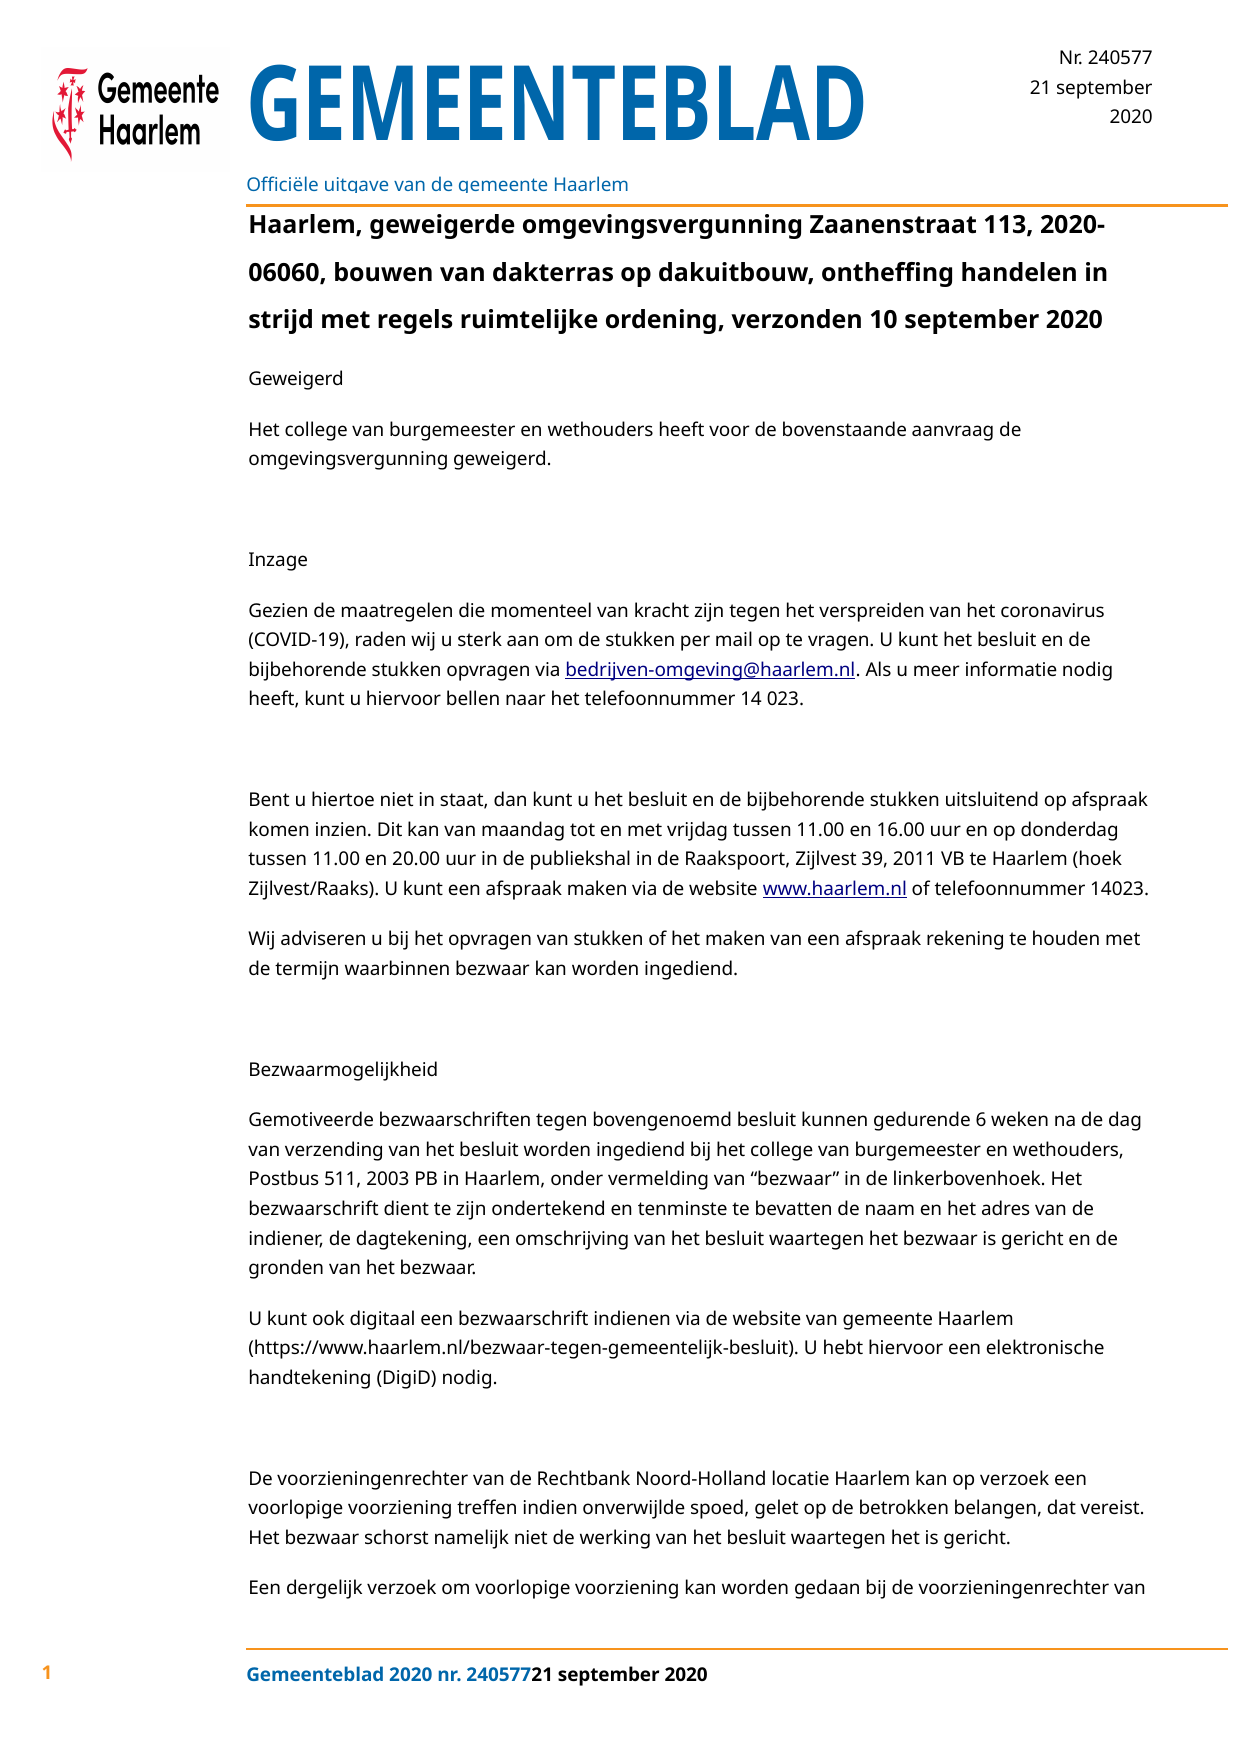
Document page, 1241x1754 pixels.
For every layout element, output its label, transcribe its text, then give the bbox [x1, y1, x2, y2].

text U kunt ook digitaal een bezwaarschrift indienen via de website van gemeente Haarlem (https://www.haarlem.nl/bezwaar-tegen-gemeentelijk-besluit). U hebt hiervoor een elektronische handtekening (DigiD) nodig. [248, 1305, 1152, 1389]
text Bent u hiertoe niet in staat, dan kunt u het besluit en de bijbehorende stukken uitsluitend op afspraak komen inzien. Dit kan van maandag tot en met vrijdag tussen 11.00 en 16.00 uur en op donderdag tussen 11.00 en 20.00 uur in de publiekshal in de Raakspoort, Zijlvest 39, 2011 VB te Haarlem (hoek Zijlvest/Raaks). U kunt een afspraak maken via de website www.haarlem.nl of telefoonnummer 14023. [248, 786, 1152, 901]
text Het college van burgemeester en wethouders heeft voor de bovenstaande aanvraag de omgevingsvergunning geweigerd. [248, 416, 1152, 471]
text Geweigerd [248, 366, 1152, 391]
text Haarlem, geweigerde omgevingsvergunning Zaanenstraat 113, 2020-06060, bouwen van dakterras op dakuitbouw, ontheffing handelen in strijd met regels ruimtelijke ordening, verzonden 10 september 2020 [248, 207, 1152, 336]
picture [41, 47, 231, 172]
text Gemotiveerde bezwaarschriften tegen bovengenoemd besluit kunnen gedurende 6 weken na de dag van verzending van het besluit worden ingediend bij het college van burgemeester en wethouders, Postbus 511, 2003 PB in Haarlem, onder vermelding van “bezwaar” in de linkerbovenhoek. Het bezwaarschrift dient te zijn ondertekend en tenminste te bevatten de naam en het adres van de indiener, de dagtekening, een omschrijving van het besluit waartegen het bezwaar is gericht en de gronden van het bezwaar. [248, 1106, 1152, 1280]
text Bezwaarmogelijkheid [248, 1056, 1152, 1082]
text Een dergelijk verzoek om voorlopige voorziening kan worden gedaan bij de voorzieningenrechter van [248, 1574, 1152, 1600]
text Inzage [248, 546, 1152, 572]
text Gezien de maatregelen die momenteel van kracht zijn tegen het verspreiden van het coronavirus (COVID-19), raden wij u sterk aan om de stukken per mail op te vragen. U kunt het besluit en de bijbehorende stukken opvragen via bedrijven-omgeving@haarlem.nl. Als u meer informatie nodig heeft, kunt u hiervoor bellen naar het telefoonnummer 14 023. [248, 597, 1152, 711]
text Wij adviseren u bij het opvragen van stukken of het maken van een afspraak rekening te houden met de termijn waarbinnen bezwaar kan worden ingediend. [248, 926, 1152, 981]
text De voorzieningenrechter van de Rechtbank Noord-Holland locatie Haarlem kan op verzoek een voorlopige voorziening treffen indien onverwijlde spoed, gelet op de betrokken belangen, dat vereist. Het bezwaar schorst namelijk niet de werking van het besluit waartegen het is gericht. [248, 1465, 1152, 1549]
